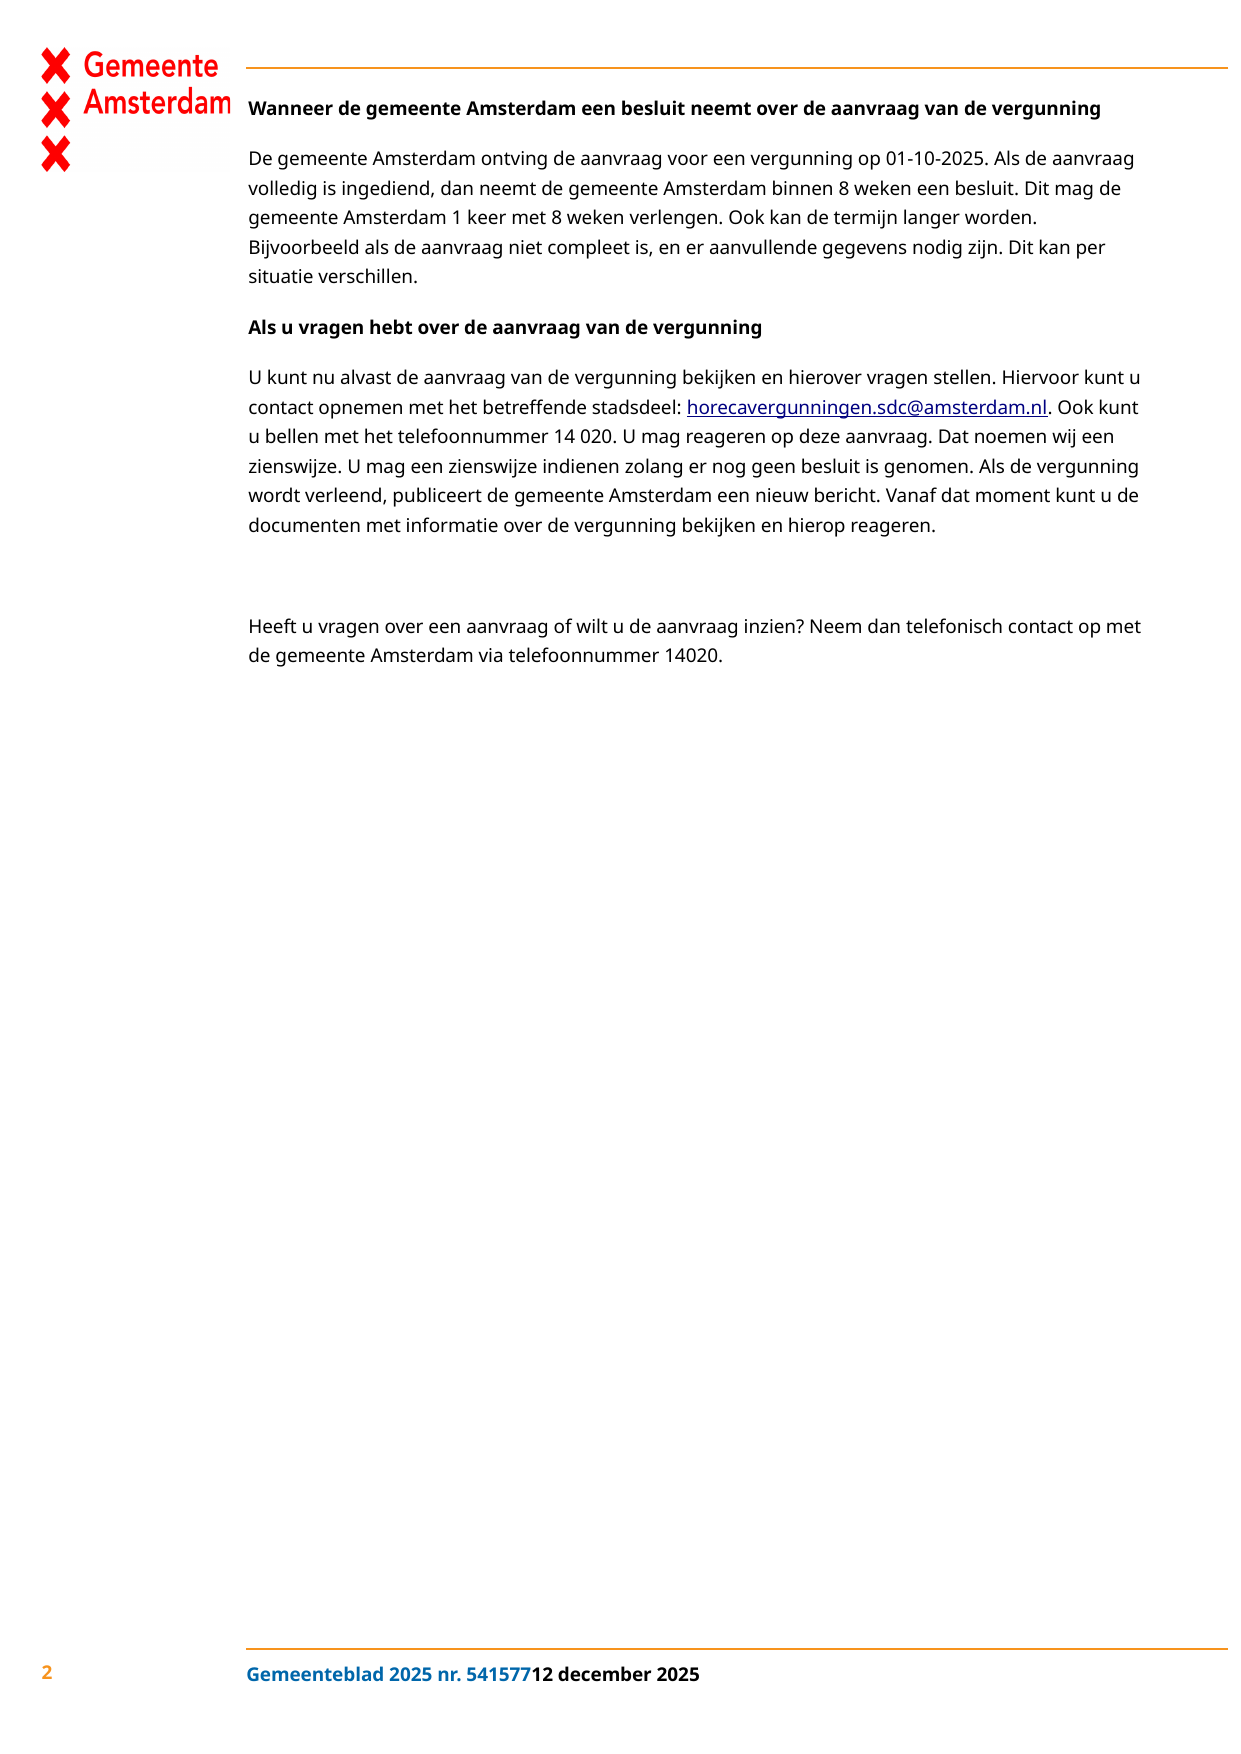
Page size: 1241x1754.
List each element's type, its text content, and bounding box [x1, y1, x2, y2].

text De gemeente Amsterdam ontving de aanvraag voor een vergunning op 01-10-2025. Als de aanvraag volledig is ingediend, dan neemt de gemeente Amsterdam binnen 8 weken een besluit. Dit mag de gemeente Amsterdam 1 keer met 8 weken verlengen. Ook kan de termijn langer worden. Bijvoorbeeld als de aanvraag niet compleet is, en er aanvullende gegevens nodig zijn. Dit kan per situatie verschillen. [248, 145, 1152, 289]
text Wanneer de gemeente Amsterdam een besluit neemt over de aanvraag van de vergunning [248, 95, 1152, 121]
text Als u vragen hebt over de aanvraag van de vergunning [248, 314, 1152, 340]
text Heeft u vragen over een aanvraag of wilt u de aanvraag inzien? Neem dan telefonisch contact op met de gemeente Amsterdam via telefoonnummer 14020. [248, 613, 1152, 668]
picture [41, 47, 231, 172]
text U kunt nu alvast de aanvraag van de vergunning bekijken en hierover vragen stellen. Hiervoor kunt u contact opnemen met het betreffende stadsdeel: horecavergunningen.sdc@amsterdam.nl. Ook kunt u bellen met het telefoonnummer 14 020. U mag reageren op deze aanvraag. Dat noemen wij een zienswijze. U mag een zienswijze indienen zolang er nog geen besluit is genomen. Als de vergunning wordt verleend, publiceert de gemeente Amsterdam een nieuw bericht. Vanaf dat moment kunt u de documenten met informatie over de vergunning bekijken en hierop reageren. [248, 364, 1152, 538]
